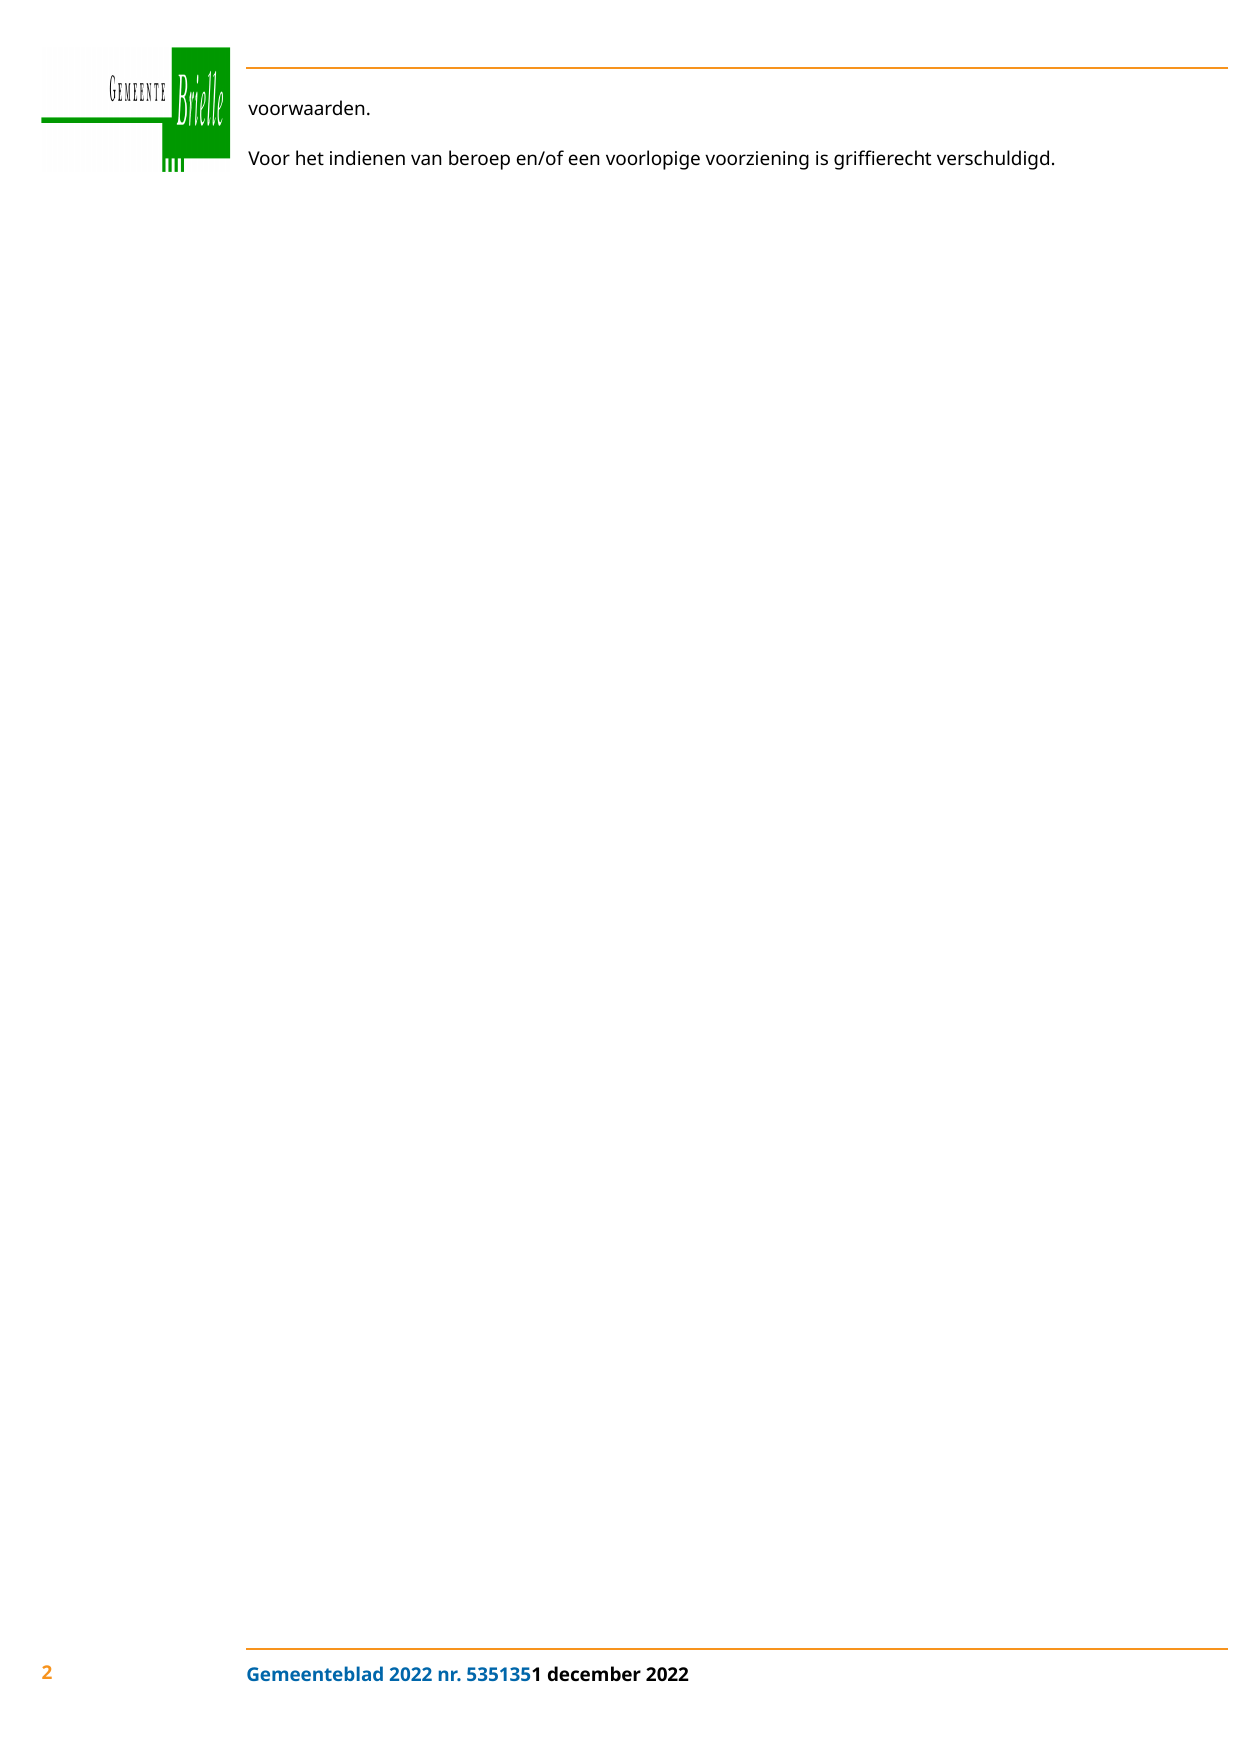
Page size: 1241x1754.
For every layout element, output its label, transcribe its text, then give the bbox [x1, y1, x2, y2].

text Voor het indienen van beroep en/of een voorlopige voorziening is griffierecht verschuldigd. [248, 145, 1152, 171]
picture [41, 47, 231, 172]
text voorwaarden. [248, 95, 1152, 121]
